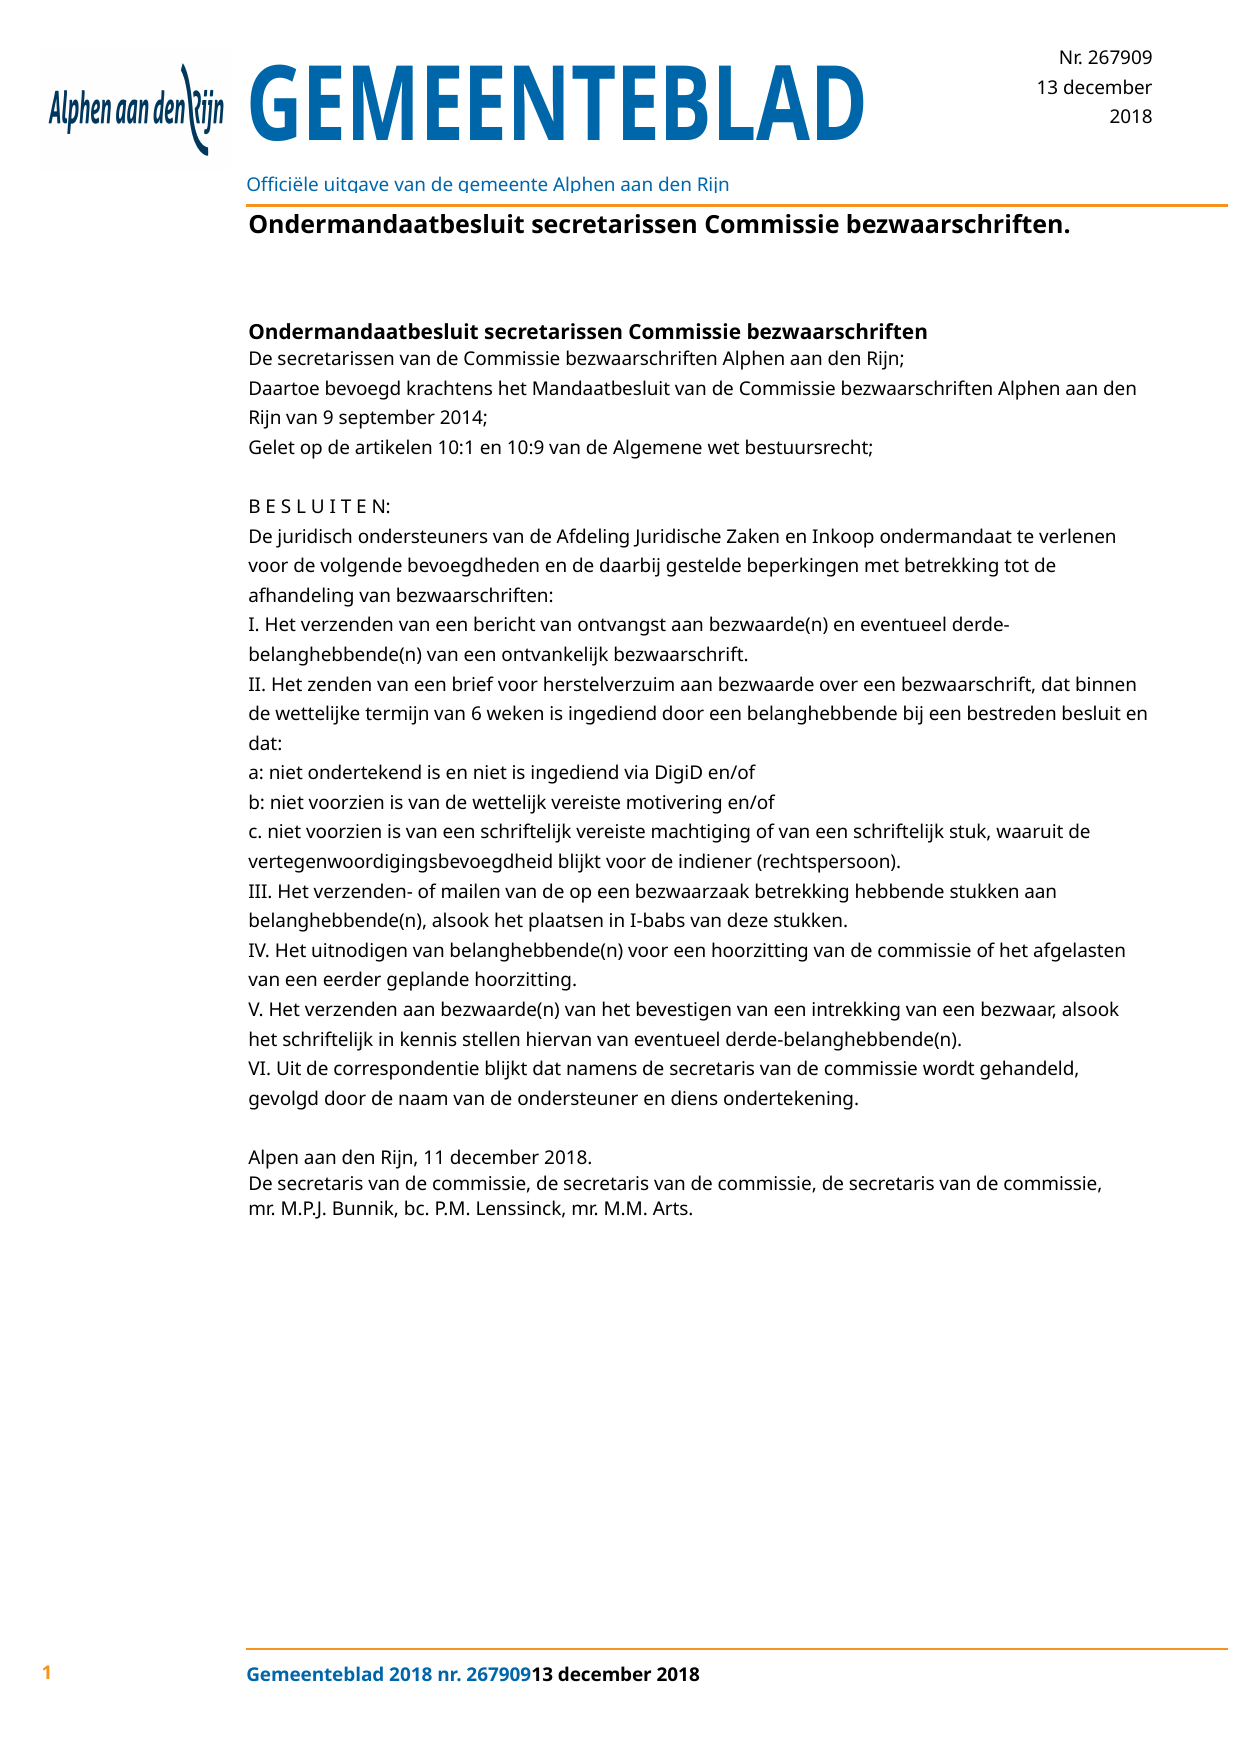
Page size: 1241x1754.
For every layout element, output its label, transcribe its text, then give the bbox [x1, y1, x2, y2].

picture [41, 47, 231, 172]
text Daartoe bevoegd krachtens het Mandaatbesluit van de Commissie bezwaarschriften Alphen aan den Rijn van 9 september 2014; [248, 375, 1152, 430]
text a: niet ondertekend is en niet is ingediend via DigiD en/of [248, 759, 1152, 785]
text De secretarissen van de Commissie bezwaarschriften Alphen aan den Rijn; [248, 345, 1152, 371]
text De secretaris van de commissie, de secretaris van de commissie, de secretaris van de commissie, [248, 1170, 1152, 1196]
text mr. M.P.J. Bunnik, bc. P.M. Lenssinck, mr. M.M. Arts. [248, 1196, 1152, 1221]
text Ondermandaatbesluit secretarissen Commissie bezwaarschriften [248, 317, 1152, 345]
text II. Het zenden van een brief voor herstelverzuim aan bezwaarde over een bezwaarschrift, dat binnen de wettelijke termijn van 6 weken is ingediend door een belanghebbende bij een bestreden besluit en dat: [248, 671, 1152, 756]
text V. Het verzenden aan bezwaarde(n) van het bevestigen van een intrekking van een bezwaar, alsook het schriftelijk in kennis stellen hiervan van eventueel derde-belanghebbende(n). [248, 996, 1152, 1051]
text Gelet op de artikelen 10:1 en 10:9 van de Algemene wet bestuursrecht; [248, 434, 1152, 460]
text Alpen aan den Rijn, 11 december 2018. [248, 1144, 1152, 1170]
text I. Het verzenden van een bericht van ontvangst aan bezwaarde(n) en eventueel derde-belanghebbende(n) van een ontvankelijk bezwaarschrift. [248, 612, 1152, 667]
text c. niet voorzien is van een schriftelijk vereiste machtiging of van een schriftelijk stuk, waaruit de vertegenwoordigingsbevoegdheid blijkt voor de indiener (rechtspersoon). [248, 819, 1152, 874]
text Ondermandaatbesluit secretarissen Commissie bezwaarschriften. [248, 207, 1152, 241]
text De juridisch ondersteuners van de Afdeling Juridische Zaken en Inkoop ondermandaat te verlenen voor de volgende bevoegdheden en de daarbij gestelde beperkingen met betrekking tot de afhandeling van bezwaarschriften: [248, 523, 1152, 608]
text III. Het verzenden- of mailen van de op een bezwaarzaak betrekking hebbende stukken aan belanghebbende(n), alsook het plaatsen in I-babs van deze stukken. [248, 878, 1152, 933]
text B E S L U I T E N: [248, 493, 1152, 519]
text IV. Het uitnodigen van belanghebbende(n) voor een hoorzitting van de commissie of het afgelasten van een eerder geplande hoorzitting. [248, 937, 1152, 992]
text VI. Uit de correspondentie blijkt dat namens de secretaris van de commissie wordt gehandeld, gevolgd door de naam van de ondersteuner en diens ondertekening. [248, 1055, 1152, 1111]
text b: niet voorzien is van de wettelijk vereiste motivering en/of [248, 789, 1152, 815]
